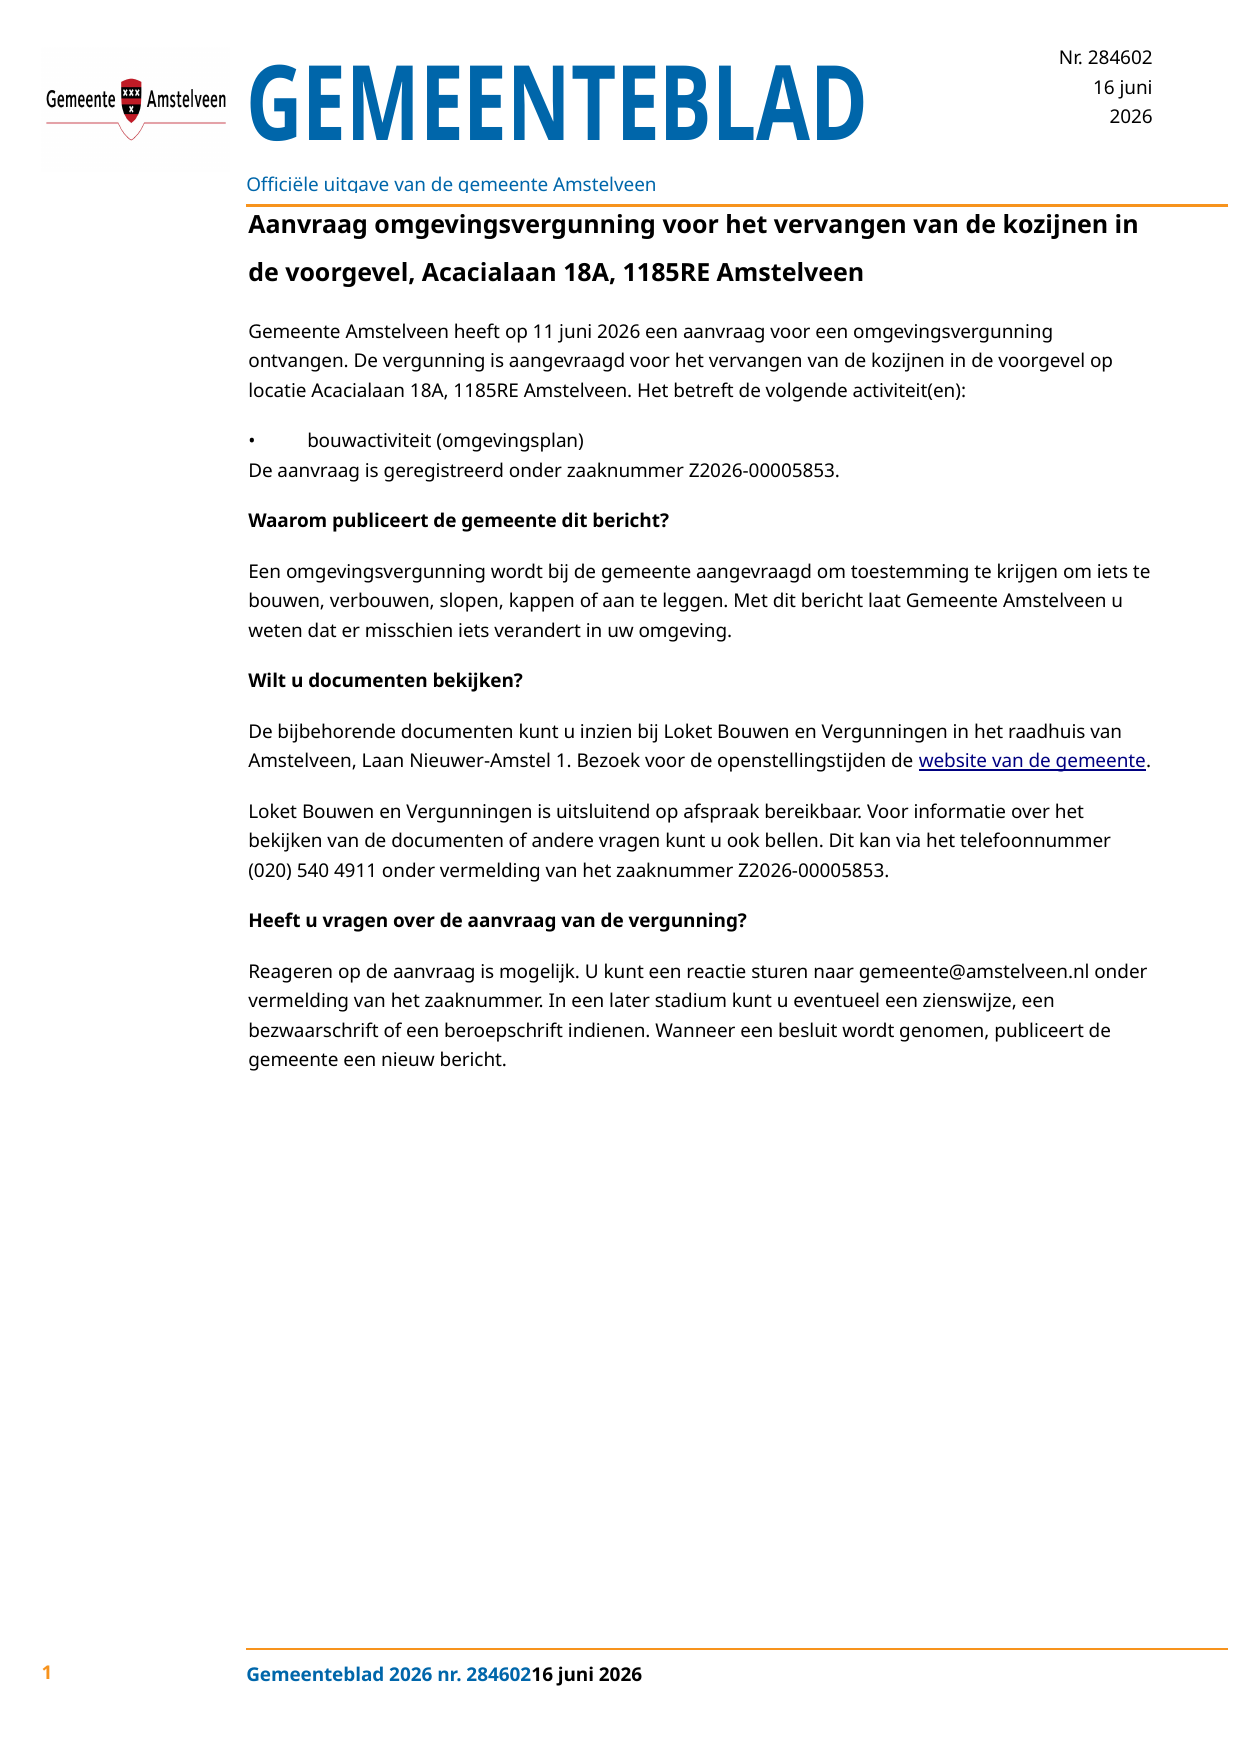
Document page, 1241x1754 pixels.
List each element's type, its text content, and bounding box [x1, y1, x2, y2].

text Aanvraag omgevingsvergunning voor het vervangen van de kozijnen in de voorgevel, Acacialaan 18A, 1185RE Amstelveen [248, 207, 1152, 288]
text Reageren op de aanvraag is mogelijk. U kunt een reactie sturen naar gemeente@amstelveen.nl onder vermelding van het zaaknummer. In een later stadium kunt u eventueel een zienswijze, een bezwaarschrift of een beroepschrift indienen. Wanneer een besluit wordt genomen, publiceert de gemeente een nieuw bericht. [248, 958, 1152, 1072]
text Loket Bouwen en Vergunningen is uitsluitend op afspraak bereikbaar. Voor informatie over het bekijken van de documenten of andere vragen kunt u ook bellen. Dit kan via het telefoonnummer (020) 540 4911 onder vermelding van het zaaknummer Z2026-00005853. [248, 798, 1152, 883]
text Een omgevingsvergunning wordt bij de gemeente aangevraagd om toestemming te krijgen om iets te bouwen, verbouwen, slopen, kappen of aan te leggen. Met dit bericht laat Gemeente Amstelveen u weten dat er misschien iets verandert in uw omgeving. [248, 558, 1152, 643]
text Heeft u vragen over de aanvraag van de vergunning? [248, 907, 1152, 933]
text Wilt u documenten bekijken? [248, 667, 1152, 693]
text De bijbehorende documenten kunt u inzien bij Loket Bouwen en Vergunningen in het raadhuis van Amstelveen, Laan Nieuwer-Amstel 1. Bezoek voor de openstellingstijden de website van de gemeente. [248, 718, 1152, 773]
text De aanvraag is geregistreerd onder zaaknummer Z2026-00005853. [248, 457, 1152, 483]
text Gemeente Amstelveen heeft op 11 juni 2026 een aanvraag voor een omgevingsvergunning ontvangen. De vergunning is aangevraagd voor het vervangen van de kozijnen in de voorgevel op locatie Acacialaan 18A, 1185RE Amstelveen. Het betreft de volgende activiteit(en): [248, 318, 1152, 403]
picture [41, 47, 231, 172]
list bouwactiviteit (omgevingsplan) [248, 427, 1152, 453]
text Waarom publiceert de gemeente dit bericht? [248, 507, 1152, 533]
